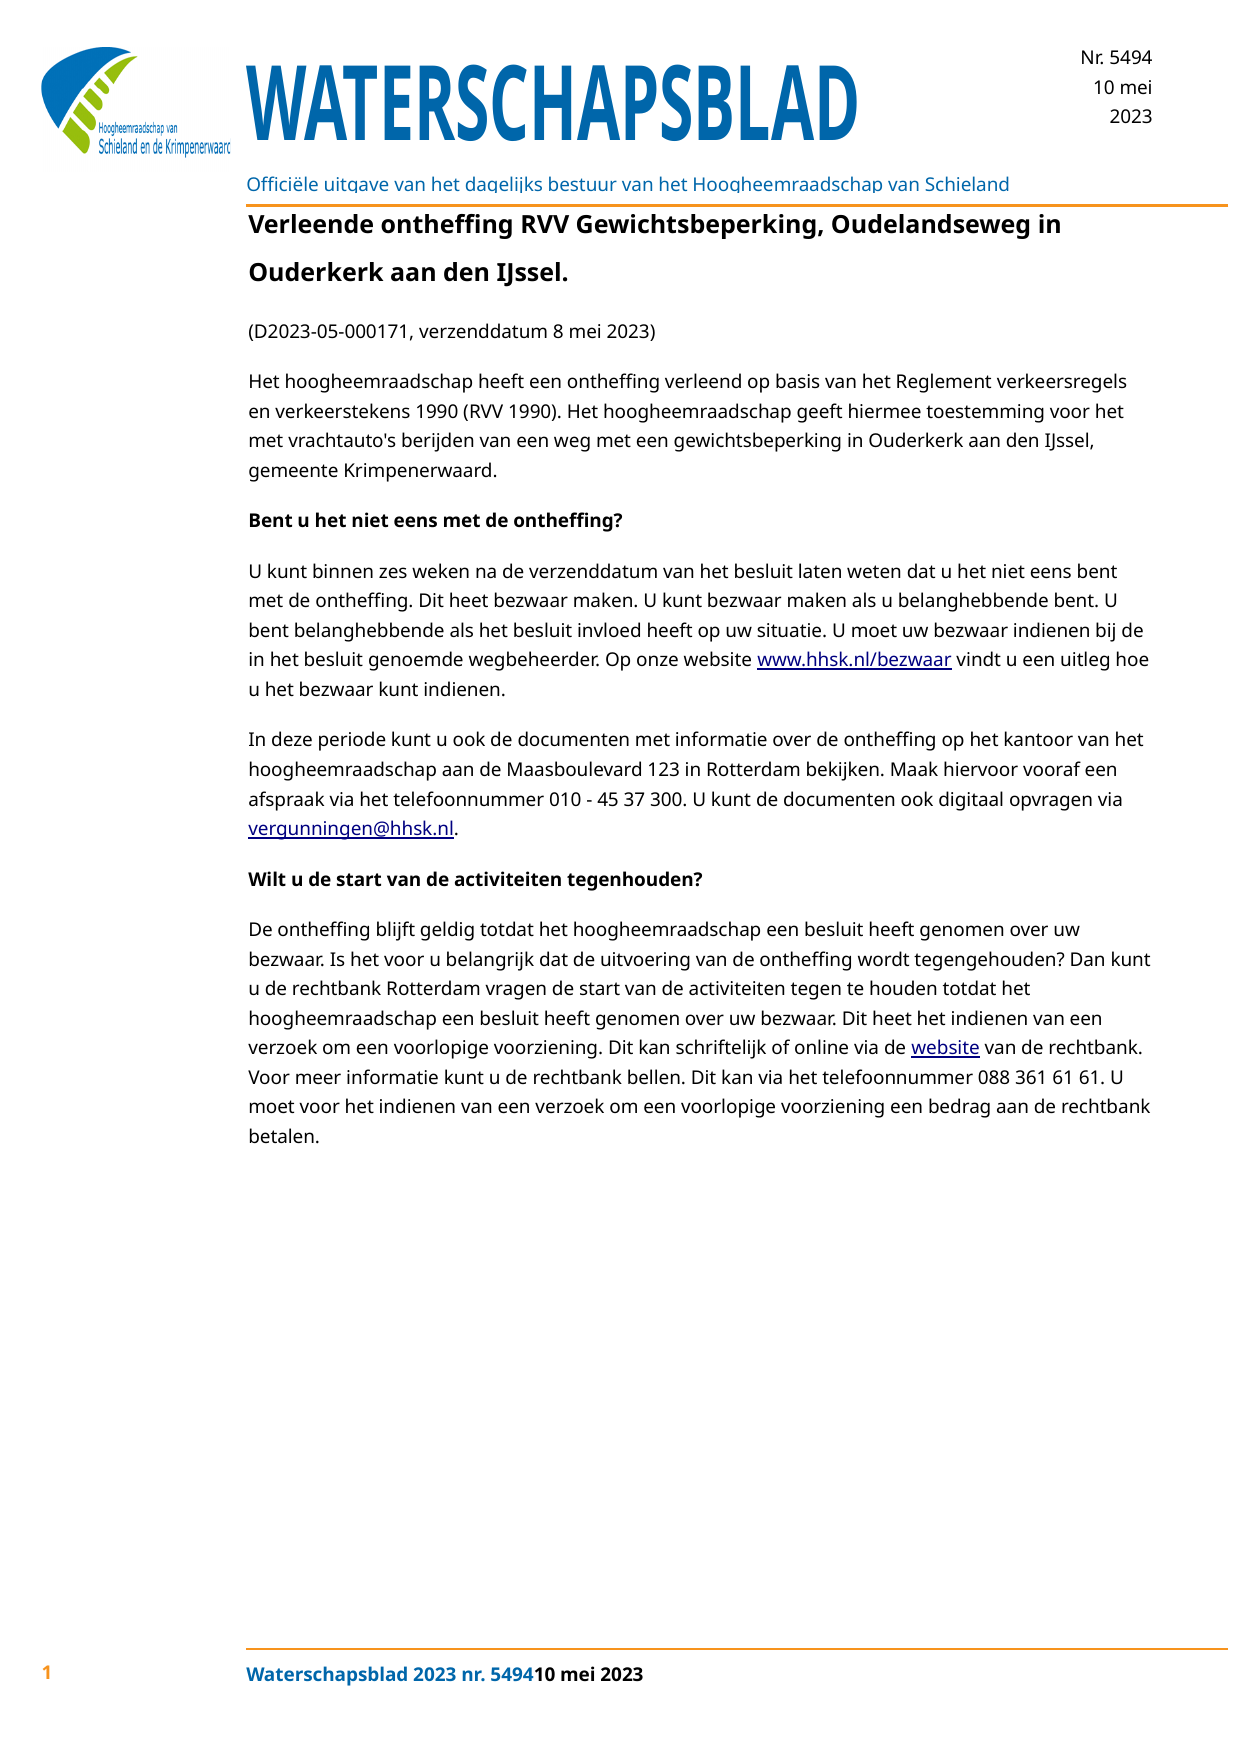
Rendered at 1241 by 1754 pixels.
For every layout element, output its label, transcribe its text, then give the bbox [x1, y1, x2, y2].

text De ontheffing blijft geldig totdat het hoogheemraadschap een besluit heeft genomen over uw bezwaar. Is het voor u belangrijk dat de uitvoering van de ontheffing wordt tegengehouden? Dan kunt u de rechtbank Rotterdam vragen de start van de activiteiten tegen te houden totdat het hoogheemraadschap een besluit heeft genomen over uw bezwaar. Dit heet het indienen van een verzoek om een voorlopige voorziening. Dit kan schriftelijk of online via de website van de rechtbank. Voor meer informatie kunt u de rechtbank bellen. Dit kan via het telefoonnummer 088 361 61 61. U moet voor het indienen van een verzoek om een voorlopige voorziening een bedrag aan de rechtbank betalen. [248, 916, 1152, 1149]
text U kunt binnen zes weken na de verzenddatum van het besluit laten weten dat u het niet eens bent met de ontheffing. Dit heet bezwaar maken. U kunt bezwaar maken als u belanghebbende bent. U bent belanghebbende als het besluit invloed heeft op uw situatie. U moet uw bezwaar indienen bij de in het besluit genoemde wegbeheerder. Op onze website www.hhsk.nl/bezwaar vindt u een uitleg hoe u het bezwaar kunt indienen. [248, 558, 1152, 702]
text Wilt u de start van de activiteiten tegenhouden? [248, 866, 1152, 892]
picture [41, 47, 231, 172]
text Het hoogheemraadschap heeft een ontheffing verleend op basis van het Reglement verkeersregels en verkeerstekens 1990 (RVV 1990). Het hoogheemraadschap geeft hiermee toestemming voor het met vrachtauto's berijden van een weg met een gewichtsbeperking in Ouderkerk aan den IJssel, gemeente Krimpenerwaard. [248, 368, 1152, 483]
text (D2023-05-000171, verzenddatum 8 mei 2023) [248, 318, 1152, 344]
text In deze periode kunt u ook de documenten met informatie over de ontheffing op het kantoor van het hoogheemraadschap aan de Maasboulevard 123 in Rotterdam bekijken. Maak hiervoor vooraf een afspraak via het telefoonnummer 010 - 45 37 300. U kunt de documenten ook digitaal opvragen via vergunningen@hhsk.nl. [248, 727, 1152, 841]
text Verleende ontheffing RVV Gewichtsbeperking, Oudelandseweg in Ouderkerk aan den IJssel. [248, 207, 1152, 288]
text Bent u het niet eens met de ontheffing? [248, 507, 1152, 533]
